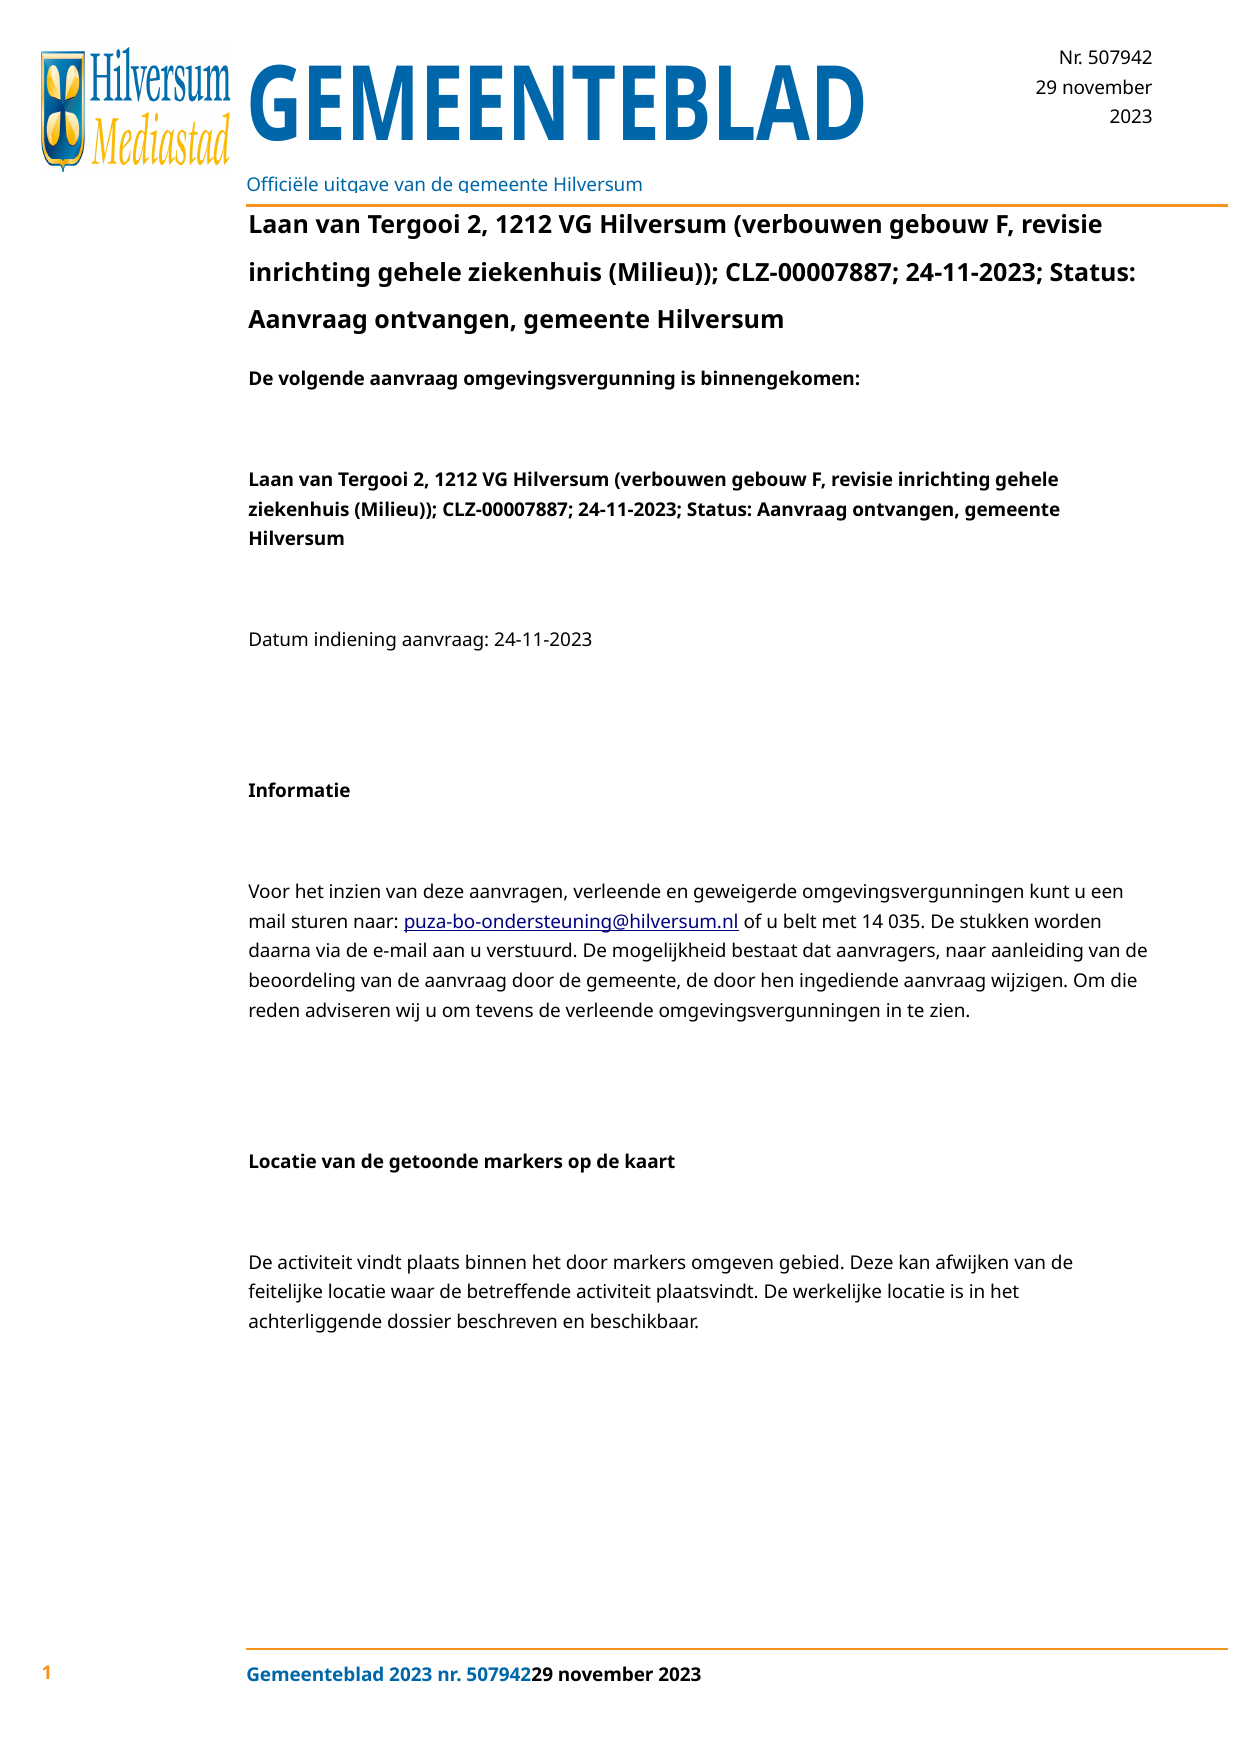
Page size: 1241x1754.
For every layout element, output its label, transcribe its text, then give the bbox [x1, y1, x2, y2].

picture [41, 47, 231, 172]
text Voor het inzien van deze aanvragen, verleende en geweigerde omgevingsvergunningen kunt u een mail sturen naar: puza-bo-ondersteuning@hilversum.nl of u belt met 14 035. De stukken worden daarna via de e-mail aan u verstuurd. De mogelijkheid bestaat dat aanvragers, naar aanleiding van de beoordeling van de aanvraag door de gemeente, de door hen ingediende aanvraag wijzigen. Om die reden adviseren wij u om tevens de verleende omgevingsvergunningen in te zien. [248, 878, 1152, 1022]
text De activiteit vindt plaats binnen het door markers omgeven gebied. Deze kan afwijken van de feitelijke locatie waar de betreffende activiteit plaatsvindt. De werkelijke locatie is in het achterliggende dossier beschreven en beschikbaar. [248, 1249, 1152, 1334]
text De volgende aanvraag omgevingsvergunning is binnengekomen: [248, 366, 1152, 391]
text Datum indiening aanvraag: 24-11-2023 [248, 626, 1152, 652]
text Laan van Tergooi 2, 1212 VG Hilversum (verbouwen gebouw F, revisie inrichting gehele ziekenhuis (Milieu)); CLZ-00007887; 24-11-2023; Status: Aanvraag ontvangen, gemeente Hilversum [248, 207, 1152, 336]
text Informatie [248, 778, 1152, 803]
text Locatie van de getoonde markers op de kaart [248, 1148, 1152, 1174]
text Laan van Tergooi 2, 1212 VG Hilversum (verbouwen gebouw F, revisie inrichting gehele ziekenhuis (Milieu)); CLZ-00007887; 24-11-2023; Status: Aanvraag ontvangen, gemeente Hilversum [248, 466, 1152, 551]
